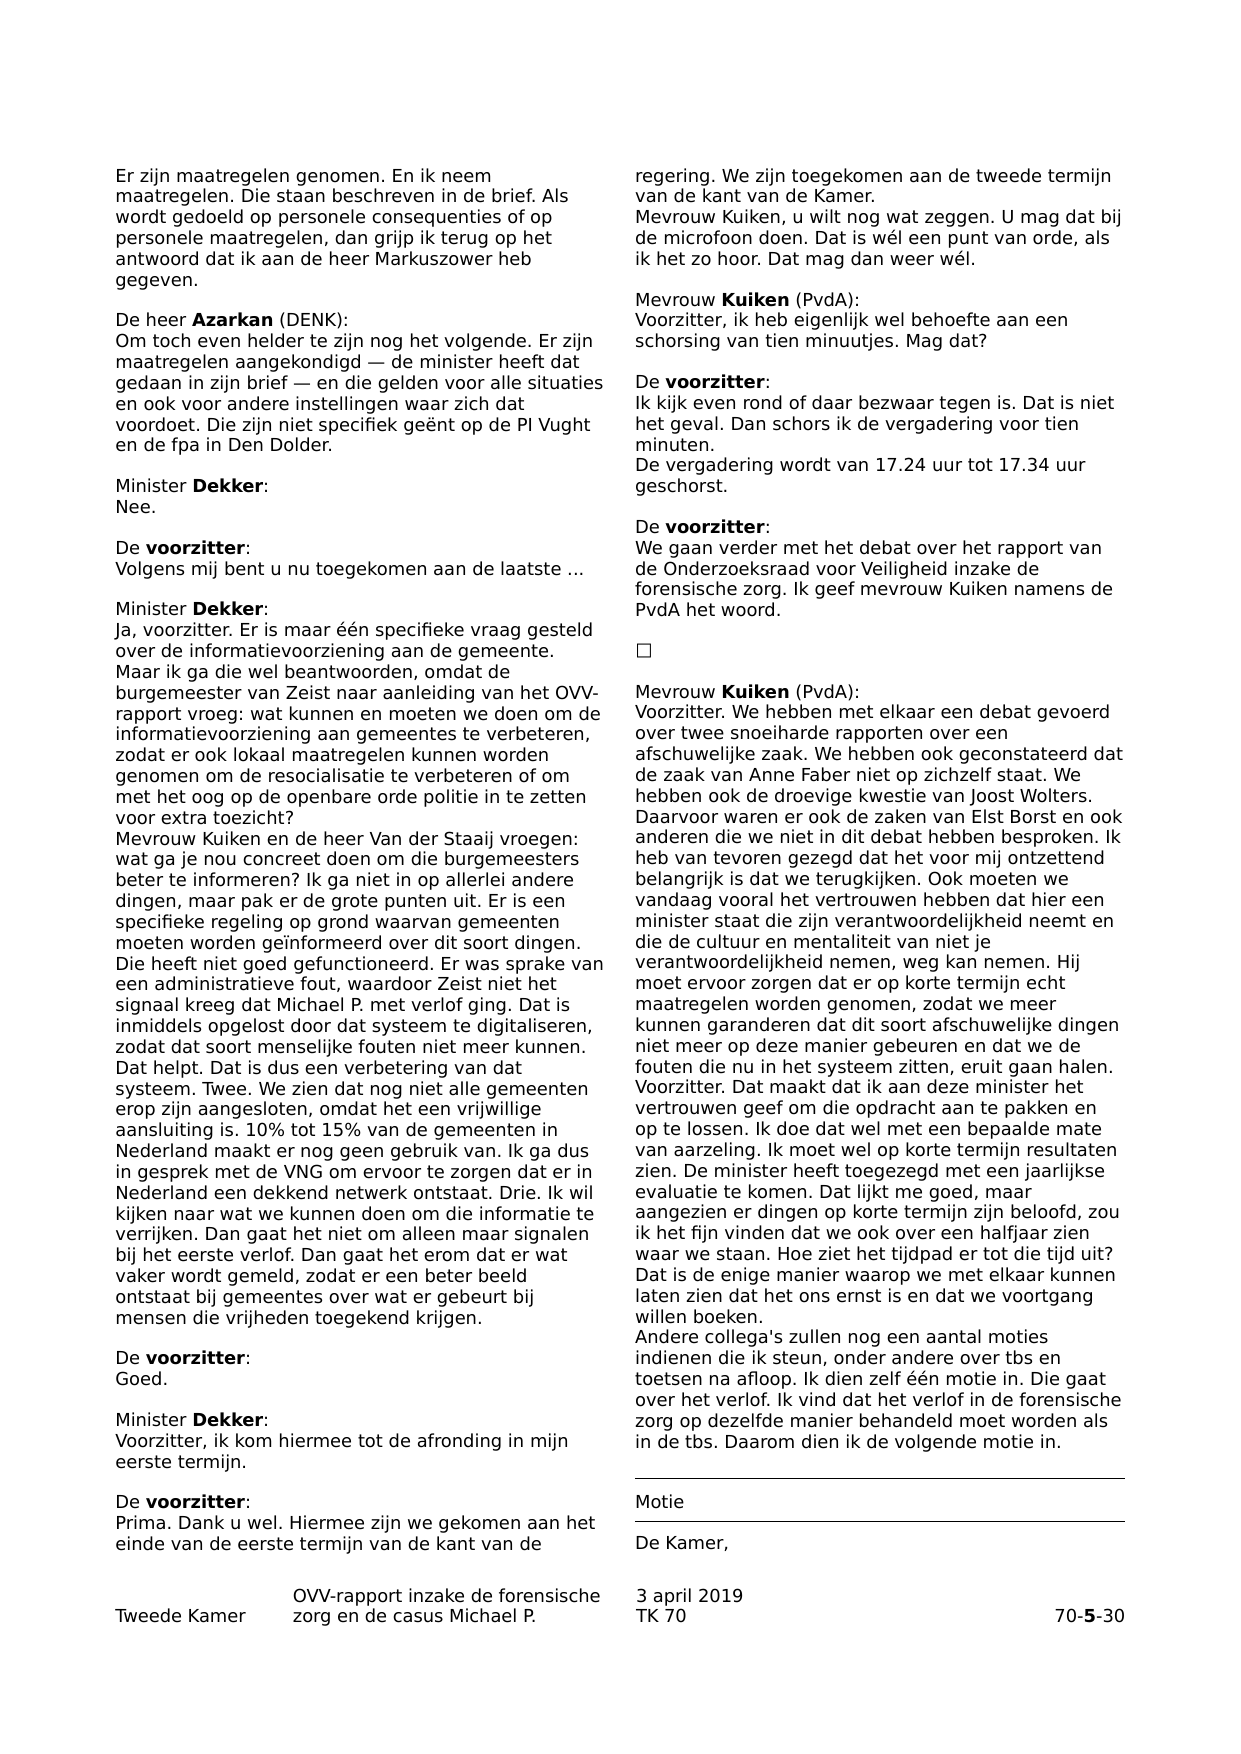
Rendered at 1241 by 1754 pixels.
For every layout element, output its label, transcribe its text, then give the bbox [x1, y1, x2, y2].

text Mevrouw Kuiken, u wilt nog wat zeggen. U mag dat bij de microfoon doen. Dat is wél een punt van orde, als ik het zo hoor. Dat mag dan weer wél. [635, 207, 1125, 269]
text De vergadering wordt van 17.24 uur tot 17.34 uur geschorst. [635, 455, 1125, 497]
text We gaan verder met het debat over het rapport van de Onderzoeksraad voor Veiligheid inzake de forensische zorg. Ik geef mevrouw Kuiken namens de PvdA het woord. [635, 537, 1125, 621]
text regering. We zijn toegekomen aan de tweede termijn van de kant van de Kamer. [635, 165, 1125, 207]
text Goed. [115, 1369, 605, 1390]
text Voorzitter. Dat maakt dat ik aan deze minister het vertrouwen geef om die opdracht aan te pakken en op te lossen. Ik doe dat wel met een bepaalde mate van aarzeling. Ik moet wel op korte termijn resultaten zien. De minister heeft toegezegd met een jaarlijkse evaluatie te komen. Dat lijkt me goed, maar aangezien er dingen op korte termijn zijn beloofd, zou ik het fijn vinden dat we ook over een halfjaar zien waar we staan. Hoe ziet het tijdpad er tot die tijd uit? Dat is de enige manier waarop we met elkaar kunnen laten zien dat het ons ernst is en dat we voortgang willen boeken. [635, 1077, 1125, 1327]
text Prima. Dank u wel. Hiermee zijn we gekomen aan het einde van de eerste termijn van de kant van de [115, 1513, 605, 1554]
text Minister Dekker: [115, 599, 605, 620]
text Minister Dekker: [115, 476, 605, 497]
text De voorzitter: [635, 517, 1125, 537]
text Voorzitter, ik kom hiermee tot de afronding in mijn eerste termijn. [115, 1431, 605, 1472]
text Ja, voorzitter. Er is maar één specifieke vraag gesteld over de informatievoorziening aan de gemeente. Maar ik ga die wel beantwoorden, omdat de burgemeester van Zeist naar aanleiding van het OVV-rapport vroeg: wat kunnen en moeten we doen om de informatievoorziening aan gemeentes te verbeteren, zodat er ook lokaal maatregelen kunnen worden genomen om de resocialisatie te verbeteren of om met het oog op de openbare orde politie in te zetten voor extra toezicht? [115, 620, 605, 828]
text Motie [635, 1492, 1125, 1513]
text Andere collega's zullen nog een aantal moties indienen die ik steun, onder andere over tbs en toetsen na afloop. Ik dien zelf één motie in. Die gaat over het verlof. Ik vind dat het verlof in de forensische zorg op dezelfde manier behandeld moet worden als in de tbs. Daarom dien ik de volgende motie in. [635, 1327, 1125, 1452]
text Mevrouw Kuiken (PvdA): [635, 682, 1125, 702]
text De heer Azarkan (DENK): [115, 310, 605, 331]
text Minister Dekker: [115, 1410, 605, 1431]
text Voorzitter. We hebben met elkaar een debat gevoerd over twee snoeiharde rapporten over een afschuwelijke zaak. We hebben ook geconstateerd dat de zaak van Anne Faber niet op zichzelf staat. We hebben ook de droevige kwestie van Joost Wolters. Daarvoor waren er ook de zaken van Elst Borst en ook anderen die we niet in dit debat hebben besproken. Ik heb van tevoren gezegd dat het voor mij ontzettend belangrijk is dat we terugkijken. Ook moeten we vandaag vooral het vertrouwen hebben dat hier een minister staat die zijn verantwoordelijkheid neemt en die de cultuur en mentaliteit van niet je verantwoordelijkheid nemen, weg kan nemen. Hij moet ervoor zorgen dat er op korte termijn echt maatregelen worden genomen, zodat we meer kunnen garanderen dat dit soort afschuwelijke dingen niet meer op deze manier gebeuren en dat we de fouten die nu in het systeem zitten, eruit gaan halen. [635, 702, 1125, 1077]
text De Kamer, [635, 1533, 1125, 1554]
text De voorzitter: [635, 372, 1125, 393]
text ⬜ [635, 641, 1125, 662]
text Voorzitter, ik heb eigenlijk wel behoefte aan een schorsing van tien minuutjes. Mag dat? [635, 310, 1125, 352]
text Er zijn maatregelen genomen. En ik neem maatregelen. Die staan beschreven in de brief. Als wordt gedoeld op personele consequenties of op personele maatregelen, dan grijp ik terug op het antwoord dat ik aan de heer Markuszower heb gegeven. [115, 165, 605, 290]
text De voorzitter: [115, 1492, 605, 1513]
text Nee. [115, 497, 605, 518]
text Om toch even helder te zijn nog het volgende. Er zijn maatregelen aangekondigd — de minister heeft dat gedaan in zijn brief — en die gelden voor alle situaties en ook voor andere instellingen waar zich dat voordoet. Die zijn niet specifiek geënt op de PI Vught en de fpa in Den Dolder. [115, 331, 605, 456]
text Volgens mij bent u nu toegekomen aan de laatste ... [115, 558, 605, 579]
text Mevrouw Kuiken en de heer Van der Staaij vroegen: wat ga je nou concreet doen om die burgemeesters beter te informeren? Ik ga niet in op allerlei andere dingen, maar pak er de grote punten uit. Er is een specifieke regeling op grond waarvan gemeenten moeten worden geïnformeerd over dit soort dingen. Die heeft niet goed gefunctioneerd. Er was sprake van een administratieve fout, waardoor Zeist niet het signaal kreeg dat Michael P. met verlof ging. Dat is inmiddels opgelost door dat systeem te digitaliseren, zodat dat soort menselijke fouten niet meer kunnen. Dat helpt. Dat is dus een verbetering van dat systeem. Twee. We zien dat nog niet alle gemeenten erop zijn aangesloten, omdat het een vrijwillige aansluiting is. 10% tot 15% van de gemeenten in Nederland maakt er nog geen gebruik van. Ik ga dus in gesprek met de VNG om ervoor te zorgen dat er in Nederland een dekkend netwerk ontstaat. Drie. Ik wil kijken naar wat we kunnen doen om die informatie te verrijken. Dan gaat het niet om alleen maar signalen bij het eerste verlof. Dan gaat het erom dat er wat vaker wordt gemeld, zodat er een beter beeld ontstaat bij gemeentes over wat er gebeurt bij mensen die vrijheden toegekend krijgen. [115, 828, 605, 1328]
text De voorzitter: [115, 538, 605, 558]
text Mevrouw Kuiken (PvdA): [635, 289, 1125, 310]
text Ik kijk even rond of daar bezwaar tegen is. Dat is niet het geval. Dan schors ik de vergadering voor tien minuten. [635, 393, 1125, 455]
text De voorzitter: [115, 1348, 605, 1369]
